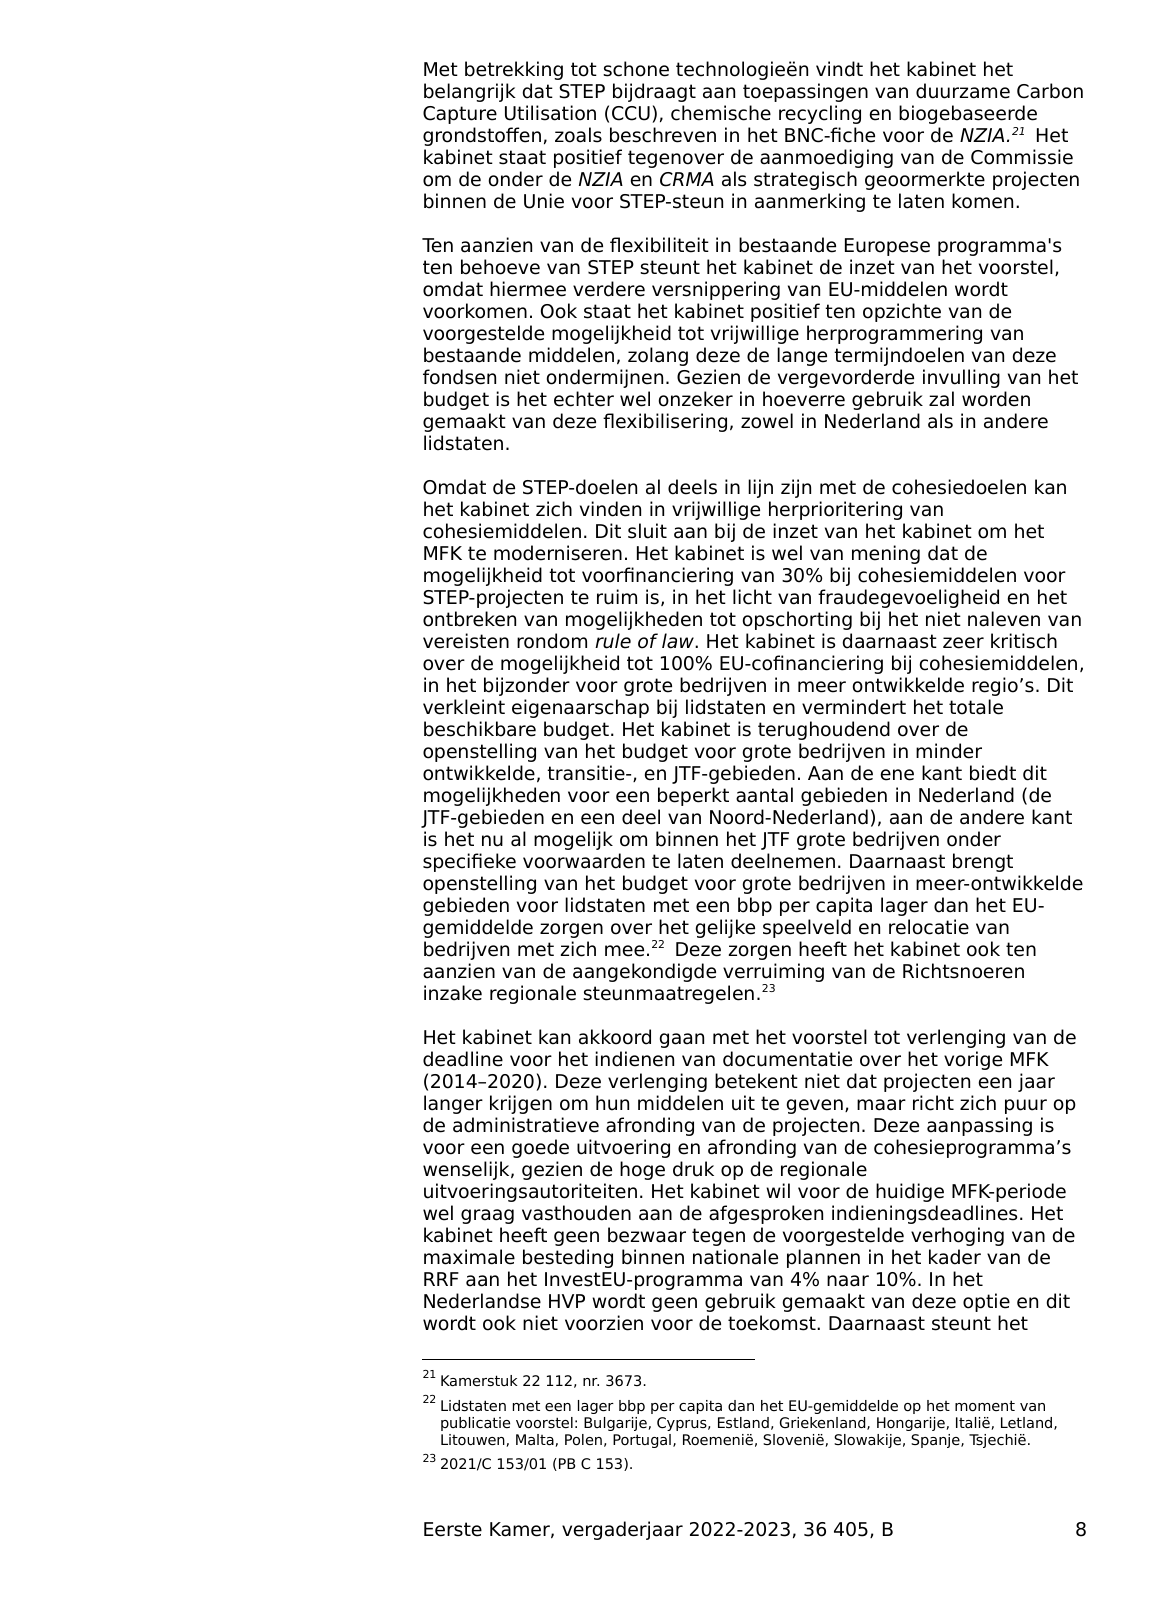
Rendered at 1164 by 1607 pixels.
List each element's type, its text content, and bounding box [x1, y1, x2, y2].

text Omdat de STEP-doelen al deels in lijn zijn met de cohesiedoelen kan het kabinet zich vinden in vrijwillige herprioritering van cohesiemiddelen. Dit sluit aan bij de inzet van het kabinet om het MFK te moderniseren. Het kabinet is wel van mening dat de mogelijkheid tot voorfinanciering van 30% bij cohesiemiddelen voor STEP-projecten te ruim is, in het licht van fraudegevoeligheid en het ontbreken van mogelijkheden tot opschorting bij het niet naleven van vereisten rondom rule of law. Het kabinet is daarnaast zeer kritisch over de mogelijkheid tot 100% EU-cofinanciering bij cohesiemiddelen, in het bijzonder voor grote bedrijven in meer ontwikkelde regio’s. Dit verkleint eigenaarschap bij lidstaten en vermindert het totale beschikbare budget. Het kabinet is terughoudend over de openstelling van het budget voor grote bedrijven in minder ontwikkelde, transitie-, en JTF-gebieden. Aan de ene kant biedt dit mogelijkheden voor een beperkt aantal gebieden in Nederland (de JTF-gebieden en een deel van Noord-Nederland), aan de andere kant is het nu al mogelijk om binnen het JTF grote bedrijven onder specifieke voorwaarden te laten deelnemen. Daarnaast brengt openstelling van het budget voor grote bedrijven in meer-ontwikkelde gebieden voor lidstaten met een bbp per capita lager dan het EU-gemiddelde zorgen over het gelijke speelveld en relocatie van bedrijven met zich mee. Deze zorgen heeft het kabinet ook ten aanzien van de aangekondigde verruiming van de Richtsnoeren inzake regionale steunmaatregelen. [422, 477, 1087, 1004]
text 2021/C 153/01 (PB C 153). [422, 1452, 1087, 1474]
text Ten aanzien van de flexibiliteit in bestaande Europese programma's ten behoeve van STEP steunt het kabinet de inzet van het voorstel, omdat hiermee verdere versnippering van EU-middelen wordt voorkomen. Ook staat het kabinet positief ten opzichte van de voorgestelde mogelijkheid tot vrijwillige herprogrammering van bestaande middelen, zolang deze de lange termijndoelen van deze fondsen niet ondermijnen. Gezien de vergevorderde invulling van het budget is het echter wel onzeker in hoeverre gebruik zal worden gemaakt van deze flexibilisering, zowel in Nederland als in andere lidstaten. [422, 235, 1087, 455]
text Kamerstuk 22 112, nr. 3673. [422, 1368, 1087, 1391]
text Het kabinet kan akkoord gaan met het voorstel tot verlenging van de deadline voor het indienen van documentatie over het vorige MFK (2014–2020). Deze verlenging betekent niet dat projecten een jaar langer krijgen om hun middelen uit te geven, maar richt zich puur op de administratieve afronding van de projecten. Deze aanpassing is voor een goede uitvoering en afronding van de cohesieprogramma’s wenselijk, gezien de hoge druk op de regionale uitvoeringsautoriteiten. Het kabinet wil voor de huidige MFK-periode wel graag vasthouden aan de afgesproken indieningsdeadlines. Het kabinet heeft geen bezwaar tegen de voorgestelde verhoging van de maximale besteding binnen nationale plannen in het kader van de RRF aan het InvestEU-programma van 4% naar 10%. In het Nederlandse HVP wordt geen gebruik gemaakt van deze optie en dit wordt ook niet voorzien voor de toekomst. Daarnaast steunt het [422, 1027, 1087, 1334]
text Met betrekking tot schone technologieën vindt het kabinet het belangrijk dat STEP bijdraagt aan toepassingen van duurzame Carbon Capture Utilisation (CCU), chemische recycling en biogebaseerde grondstoffen, zoals beschreven in het BNC-fiche voor de NZIA. Het kabinet staat positief tegenover de aanmoediging van de Commissie om de onder de NZIA en CRMA als strategisch geoormerkte projecten binnen de Unie voor STEP-steun in aanmerking te laten komen. [422, 59, 1087, 213]
text Lidstaten met een lager bbp per capita dan het EU-gemiddelde op het moment van publicatie voorstel: Bulgarije, Cyprus, Estland, Griekenland, Hongarije, Italië, Letland, Litouwen, Malta, Polen, Portugal, Roemenië, Slovenië, Slowakije, Spanje, Tsjechië. [422, 1393, 1087, 1449]
